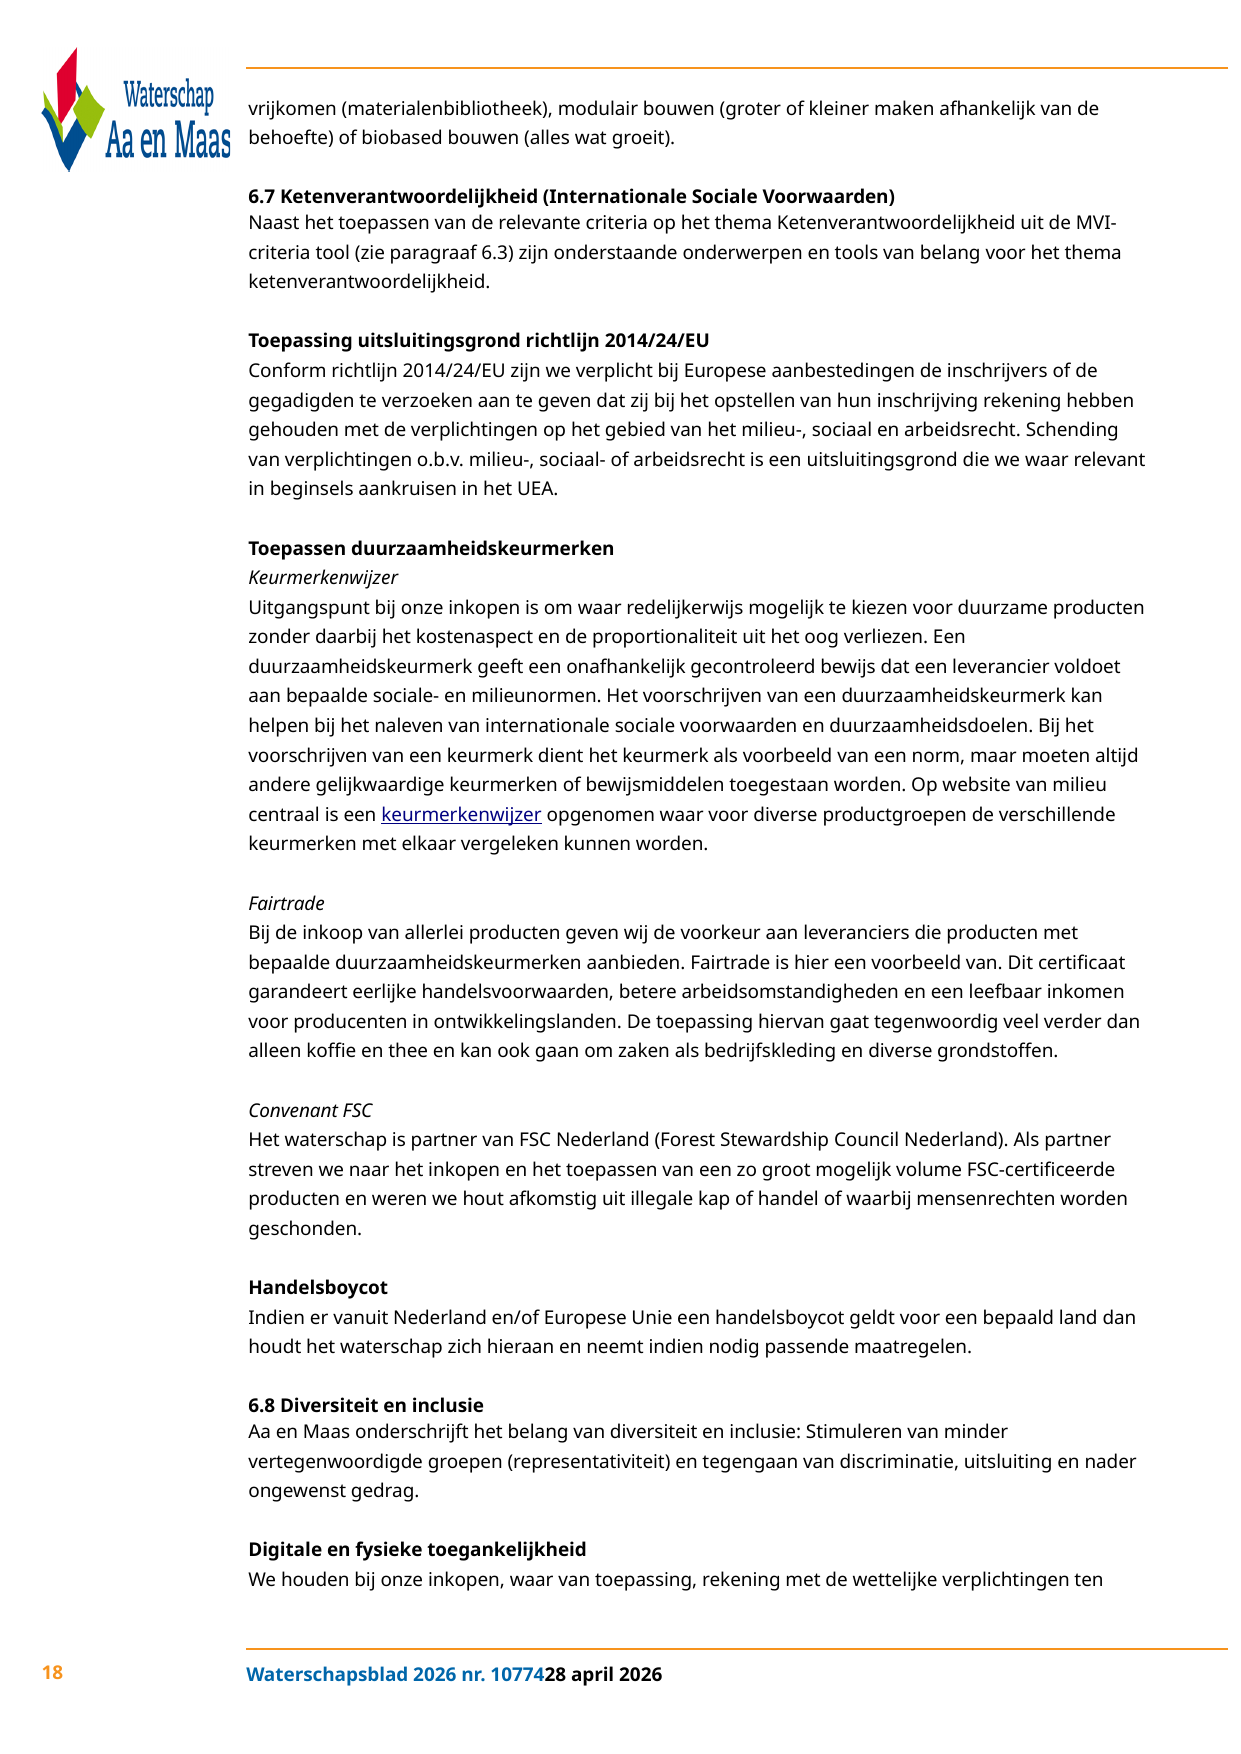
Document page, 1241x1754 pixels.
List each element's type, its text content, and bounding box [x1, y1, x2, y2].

text Toepassen duurzaamheidskeurmerken [248, 535, 1152, 560]
text vrijkomen (materialenbibliotheek), modulair bouwen (groter of kleiner maken afhankelijk van de behoefte) of biobased bouwen (alles wat groeit). [248, 95, 1152, 150]
text Toepassing uitsluitingsgrond richtlijn 2014/24/EU [248, 328, 1152, 353]
text Aa en Maas onderschrijft het belang van diversiteit en inclusie: Stimuleren van minder vertegenwoordigde groepen (representativiteit) en tegengaan van discriminatie, uitsluiting en nader ongewenst gedrag. [248, 1418, 1152, 1503]
text Uitgangspunt bij onze inkopen is om waar redelijkerwijs mogelijk te kiezen voor duurzame producten zonder daarbij het kostenaspect en de proportionaliteit uit het oog verliezen. Een duurzaamheidskeurmerk geeft een onafhankelijk gecontroleerd bewijs dat een leverancier voldoet aan bepaalde sociale- en milieunormen. Het voorschrijven van een duurzaamheidskeurmerk kan helpen bij het naleven van internationale sociale voorwaarden en duurzaamheidsdoelen. Bij het voorschrijven van een keurmerk dient het keurmerk als voorbeeld van een norm, maar moeten altijd andere gelijkwaardige keurmerken of bewijsmiddelen toegestaan worden. Op website van milieu centraal is een keurmerkenwijzer opgenomen waar voor diverse productgroepen de verschillende keurmerken met elkaar vergeleken kunnen worden. [248, 594, 1152, 856]
text Digitale en fysieke toegankelijkheid [248, 1537, 1152, 1562]
text Bij de inkoop van allerlei producten geven wij de voorkeur aan leveranciers die producten met bepaalde duurzaamheidskeurmerken aanbieden. Fairtrade is hier een voorbeeld van. Dit certificaat garandeert eerlijke handelsvoorwaarden, betere arbeidsomstandigheden en een leefbaar inkomen voor producenten in ontwikkelingslanden. De toepassing hiervan gaat tegenwoordig veel verder dan alleen koffie en thee en kan ook gaan om zaken als bedrijfskleding en diverse grondstoffen. [248, 919, 1152, 1063]
text Convenant FSC [248, 1097, 1152, 1122]
text 6.8 Diversiteit en inclusie [248, 1393, 1152, 1418]
text Indien er vanuit Nederland en/of Europese Unie een handelsboycot geldt voor een bepaald land dan houdt het waterschap zich hieraan en neemt indien nodig passende maatregelen. [248, 1304, 1152, 1359]
text Conform richtlijn 2014/24/EU zijn we verplicht bij Europese aanbestedingen de inschrijvers of de gegadigden te verzoeken aan te geven dat zij bij het opstellen van hun inschrijving rekening hebben gehouden met de verplichtingen op het gebied van het milieu-, sociaal en arbeidsrecht. Schending van verplichtingen o.b.v. milieu-, sociaal- of arbeidsrecht is een uitsluitingsgrond die we waar relevant in beginsels aankruisen in het UEA. [248, 357, 1152, 501]
text 6.7 Ketenverantwoordelijkheid (Internationale Sociale Voorwaarden) [248, 183, 1152, 209]
text We houden bij onze inkopen, waar van toepassing, rekening met de wettelijke verplichtingen ten [248, 1566, 1152, 1592]
text Naast het toepassen van de relevante criteria op het thema Ketenverantwoordelijkheid uit de MVI-criteria tool (zie paragraaf 6.3) zijn onderstaande onderwerpen en tools van belang voor het thema ketenverantwoordelijkheid. [248, 209, 1152, 294]
text Keurmerkenwijzer [248, 564, 1152, 590]
text Handelsboycot [248, 1274, 1152, 1300]
text Fairtrade [248, 890, 1152, 915]
picture [41, 47, 231, 172]
text Het waterschap is partner van FSC Nederland (Forest Stewardship Council Nederland). Als partner streven we naar het inkopen en het toepassen van een zo groot mogelijk volume FSC-certificeerde producten en weren we hout afkomstig uit illegale kap of handel of waarbij mensenrechten worden geschonden. [248, 1126, 1152, 1241]
